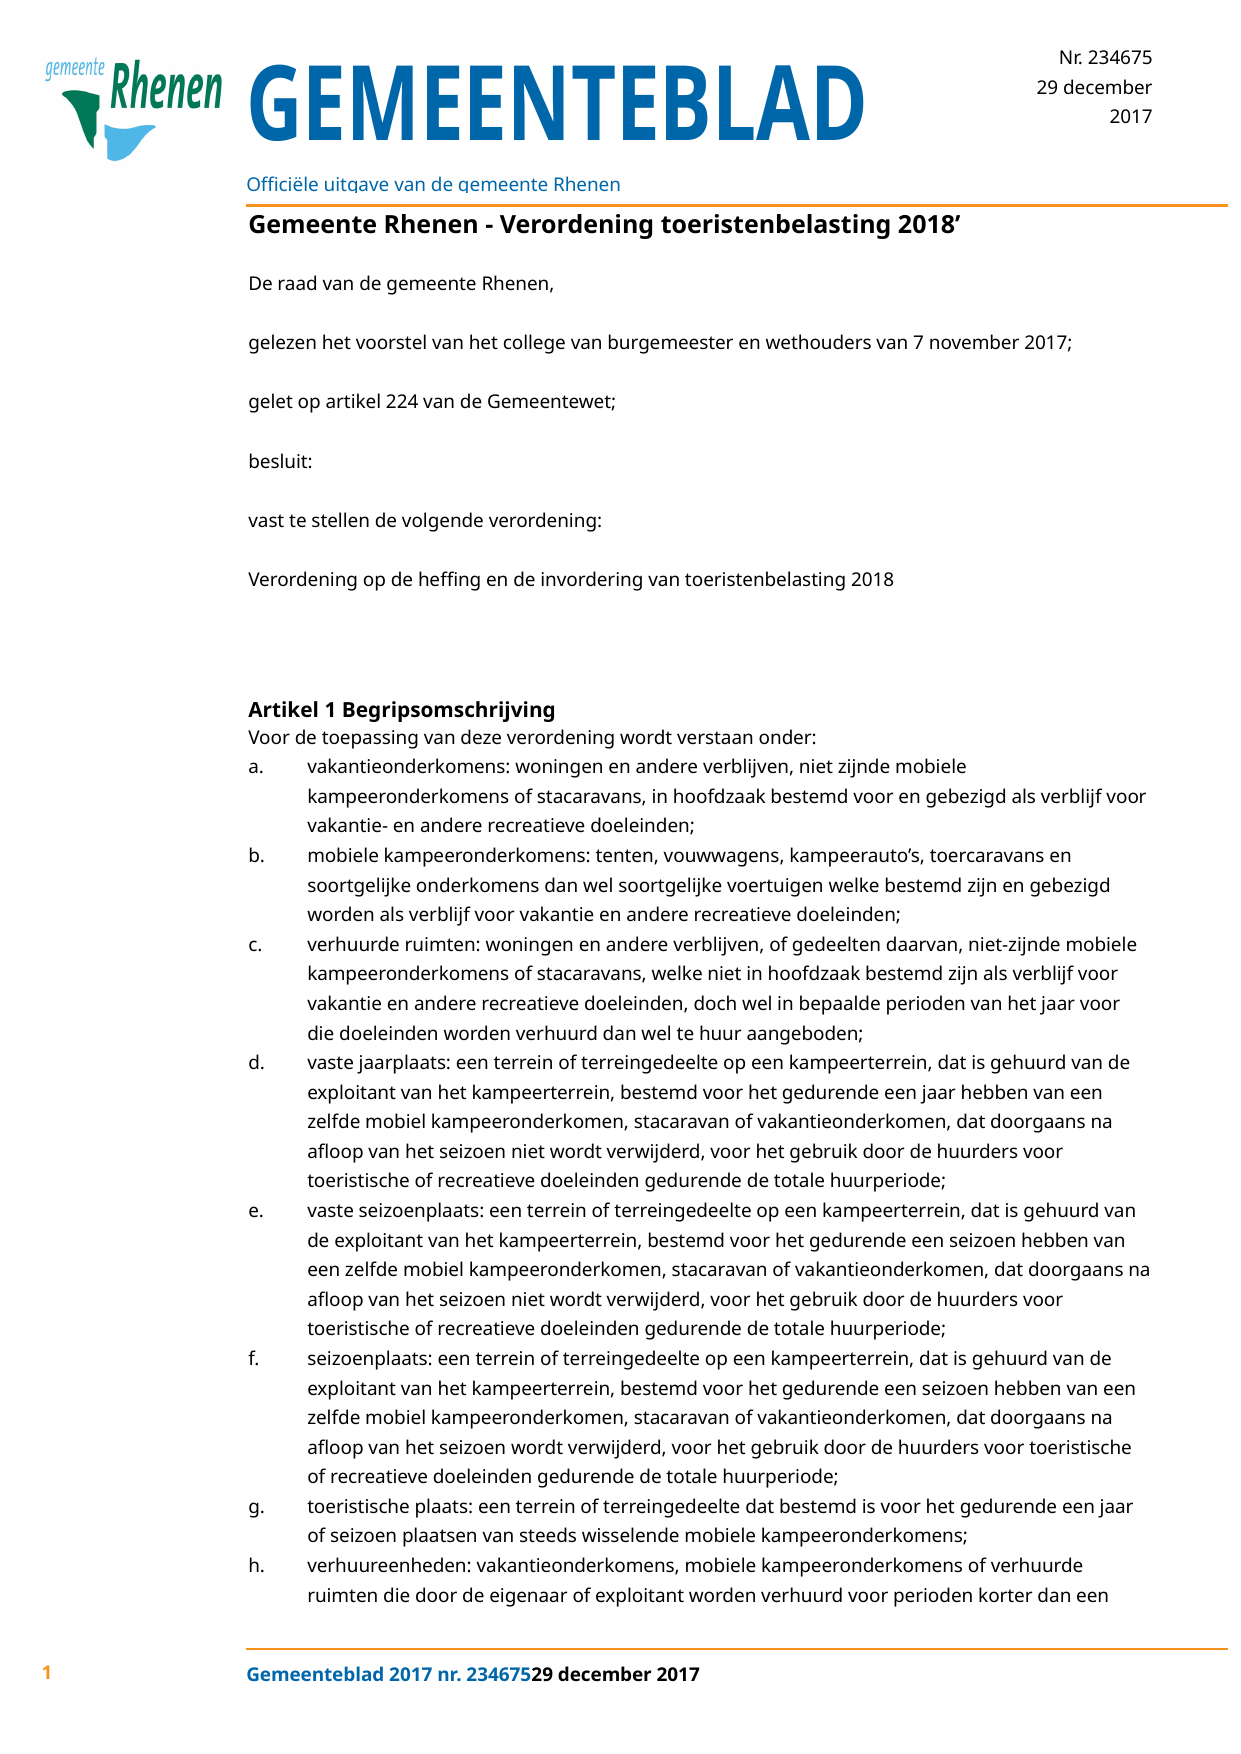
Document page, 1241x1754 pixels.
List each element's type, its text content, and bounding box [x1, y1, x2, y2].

list vaste seizoenplaats: een terrein of terreingedeelte op een kampeerterrein, dat is gehuurd van de exploitant van het kampeerterrein, bestemd voor het gedurende een seizoen hebben van een zelfde mobiel kampeeronderkomen, stacaravan of vakantieonderkomen, dat doorgaans na afloop van het seizoen niet wordt verwijderd, voor het gebruik door de huurders voor toeristische of recreatieve doeleinden gedurende de totale huurperiode; [248, 1197, 1152, 1341]
list toeristische plaats: een terrein of terreingedeelte dat bestemd is voor het gedurende een jaar of seizoen plaatsen van steeds wisselende mobiele kampeeronderkomens; [248, 1493, 1152, 1548]
text gelet op artikel 224 van de Gemeentewet; [248, 389, 1152, 414]
text besluit: [248, 448, 1152, 473]
text De raad van de gemeente Rhenen, [248, 270, 1152, 296]
list verhuurde ruimten: woningen en andere verblijven, of gedeelten daarvan, niet-zijnde mobiele kampeeronderkomens of stacaravans, welke niet in hoofdzaak bestemd zijn als verblijf voor vakantie en andere recreatieve doeleinden, doch wel in bepaalde perioden van het jaar voor die doeleinden worden verhuurd dan wel te huur aangeboden; [248, 931, 1152, 1045]
list vaste jaarplaats: een terrein of terreingedeelte op een kampeerterrein, dat is gehuurd van de exploitant van het kampeerterrein, bestemd voor het gedurende een jaar hebben van een zelfde mobiel kampeeronderkomen, stacaravan of vakantieonderkomen, dat doorgaans na afloop van het seizoen niet wordt verwijderd, voor het gebruik door de huurders voor toeristische of recreatieve doeleinden gedurende de totale huurperiode; [248, 1049, 1152, 1193]
list verhuureenheden: vakantieonderkomens, mobiele kampeeronderkomens of verhuurde ruimten die door de eigenaar of exploitant worden verhuurd voor perioden korter dan een [248, 1552, 1152, 1607]
text Artikel 1 Begripsomschrijving [248, 695, 1152, 724]
text Voor de toepassing van deze verordening wordt verstaan onder: [248, 724, 1152, 749]
list seizoenplaats: een terrein of terreingedeelte op een kampeerterrein, dat is gehuurd van de exploitant van het kampeerterrein, bestemd voor het gedurende een seizoen hebben van een zelfde mobiel kampeeronderkomen, stacaravan of vakantieonderkomen, dat doorgaans na afloop van het seizoen wordt verwijderd, voor het gebruik door de huurders voor toeristische of recreatieve doeleinden gedurende de totale huurperiode; [248, 1345, 1152, 1489]
text Verordening op de heffing en de invordering van toeristenbelasting 2018 [248, 566, 1152, 592]
list vakantieonderkomens: woningen en andere verblijven, niet zijnde mobiele kampeeronderkomens of stacaravans, in hoofdzaak bestemd voor en gebezigd als verblijf voor vakantie- en andere recreatieve doeleinden; [248, 753, 1152, 838]
list mobiele kampeeronderkomens: tenten, vouwwagens, kampeerauto’s, toercaravans en soortgelijke onderkomens dan wel soortgelijke voertuigen welke bestemd zijn en gebezigd worden als verblijf voor vakantie en andere recreatieve doeleinden; [248, 842, 1152, 927]
text vast te stellen de volgende verordening: [248, 507, 1152, 533]
picture [41, 47, 231, 172]
text gelezen het voorstel van het college van burgemeester en wethouders van 7 november 2017; [248, 329, 1152, 355]
text Gemeente Rhenen - Verordening toeristenbelasting 2018’ [248, 207, 1152, 241]
